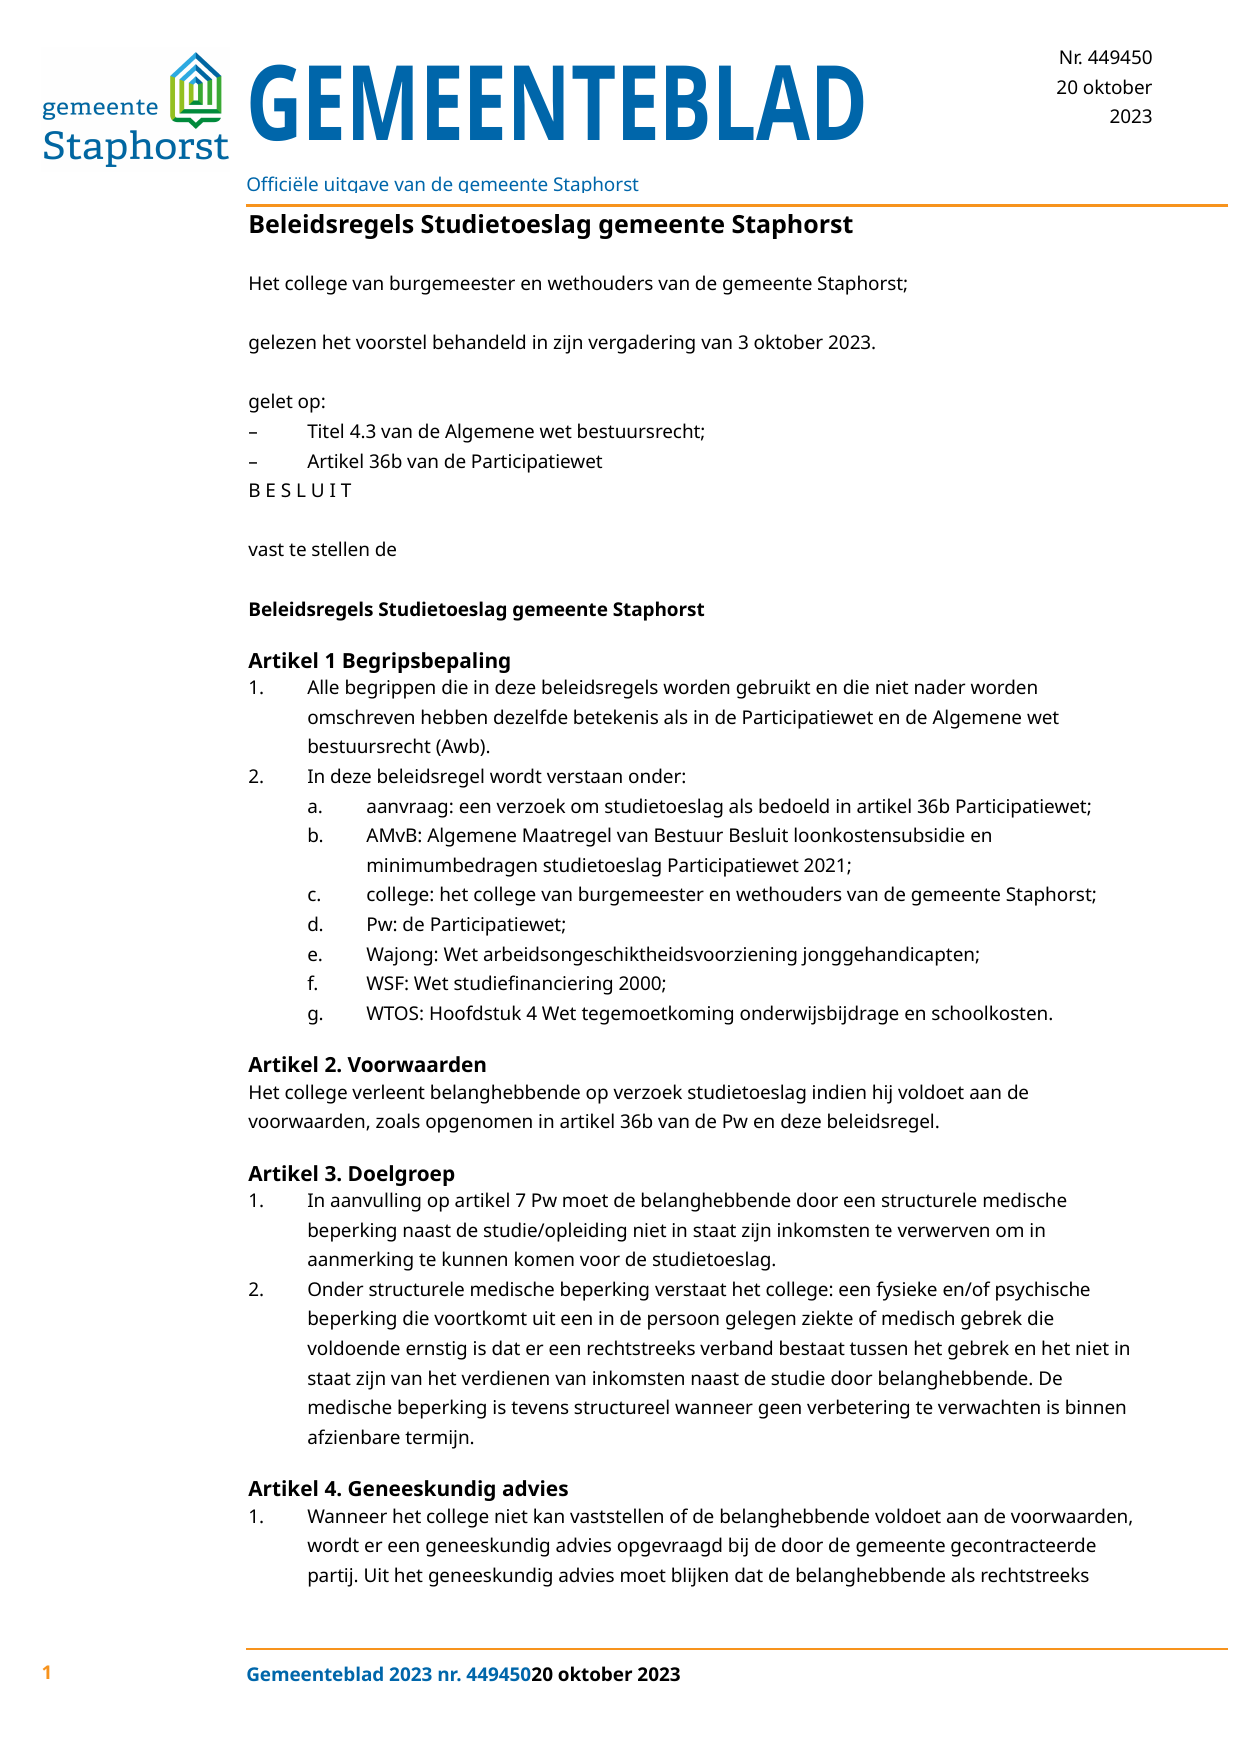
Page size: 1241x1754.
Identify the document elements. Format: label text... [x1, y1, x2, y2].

list college: het college van burgemeester en wethouders van de gemeente Staphorst; [307, 882, 1152, 907]
list aanvraag: een verzoek om studietoeslag als bedoeld in artikel 36b Participatiewet; [307, 793, 1152, 819]
text vast te stellen de [248, 537, 1152, 562]
list Onder structurele medische beperking verstaat het college: een fysieke en/of psychische beperking die voortkomt uit een in de persoon gelegen ziekte of medisch gebrek die voldoende ernstig is dat er een rechtstreeks verband bestaat tussen het gebrek en het niet in staat zijn van het verdienen van inkomsten naast de studie door belanghebbende. De medische beperking is tevens structureel wanneer geen verbetering te verwachten is binnen afzienbare termijn. [248, 1276, 1152, 1450]
list Titel 4.3 van de Algemene wet bestuursrecht; [248, 418, 1152, 444]
text Beleidsregels Studietoeslag gemeente Staphorst [248, 596, 1152, 621]
list In deze beleidsregel wordt verstaan onder: [248, 763, 1152, 789]
list Artikel 36b van de Participatiewet [248, 448, 1152, 473]
picture [41, 47, 231, 172]
text Artikel 3. Doelgroep [248, 1159, 1152, 1187]
list In aanvulling op artikel 7 Pw moet de belanghebbende door een structurele medische beperking naast de studie/opleiding niet in staat zijn inkomsten te verwerven om in aanmerking te kunnen komen voor de studietoeslag. [248, 1187, 1152, 1272]
text Beleidsregels Studietoeslag gemeente Staphorst [248, 207, 1152, 241]
list WTOS: Hoofdstuk 4 Wet tegemoetkoming onderwijsbijdrage en schoolkosten. [307, 1000, 1152, 1026]
list Pw: de Participatiewet; [307, 911, 1152, 937]
list WSF: Wet studiefinanciering 2000; [307, 970, 1152, 996]
text gelezen het voorstel behandeld in zijn vergadering van 3 oktober 2023. [248, 329, 1152, 355]
list Wajong: Wet arbeidsongeschiktheidsvoorziening jonggehandicapten; [307, 941, 1152, 967]
text Artikel 1 Begripsbepaling [248, 646, 1152, 674]
list AMvB: Algemene Maatregel van Bestuur Besluit loonkostensubsidie en minimumbedragen studietoeslag Participatiewet 2021; [307, 822, 1152, 878]
text Het college van burgemeester en wethouders van de gemeente Staphorst; [248, 270, 1152, 296]
list Alle begrippen die in deze beleidsregels worden gebruikt en die niet nader worden omschreven hebben dezelfde betekenis als in de Participatiewet en de Algemene wet bestuursrecht (Awb). [248, 674, 1152, 759]
text Het college verleent belanghebbende op verzoek studietoeslag indien hij voldoet aan de voorwaarden, zoals opgenomen in artikel 36b van de Pw en deze beleidsregel. [248, 1079, 1152, 1134]
text B E S L U I T [248, 477, 1152, 503]
list Wanneer het college niet kan vaststellen of de belanghebbende voldoet aan de voorwaarden, wordt er een geneeskundig advies opgevraagd bij de door de gemeente gecontracteerde partij. Uit het geneeskundig advies moet blijken dat de belanghebbende als rechtstreeks [248, 1503, 1152, 1588]
text Artikel 4. Geneeskundig advies [248, 1474, 1152, 1503]
text gelet op: [248, 389, 1152, 414]
text Artikel 2. Voorwaarden [248, 1050, 1152, 1079]
